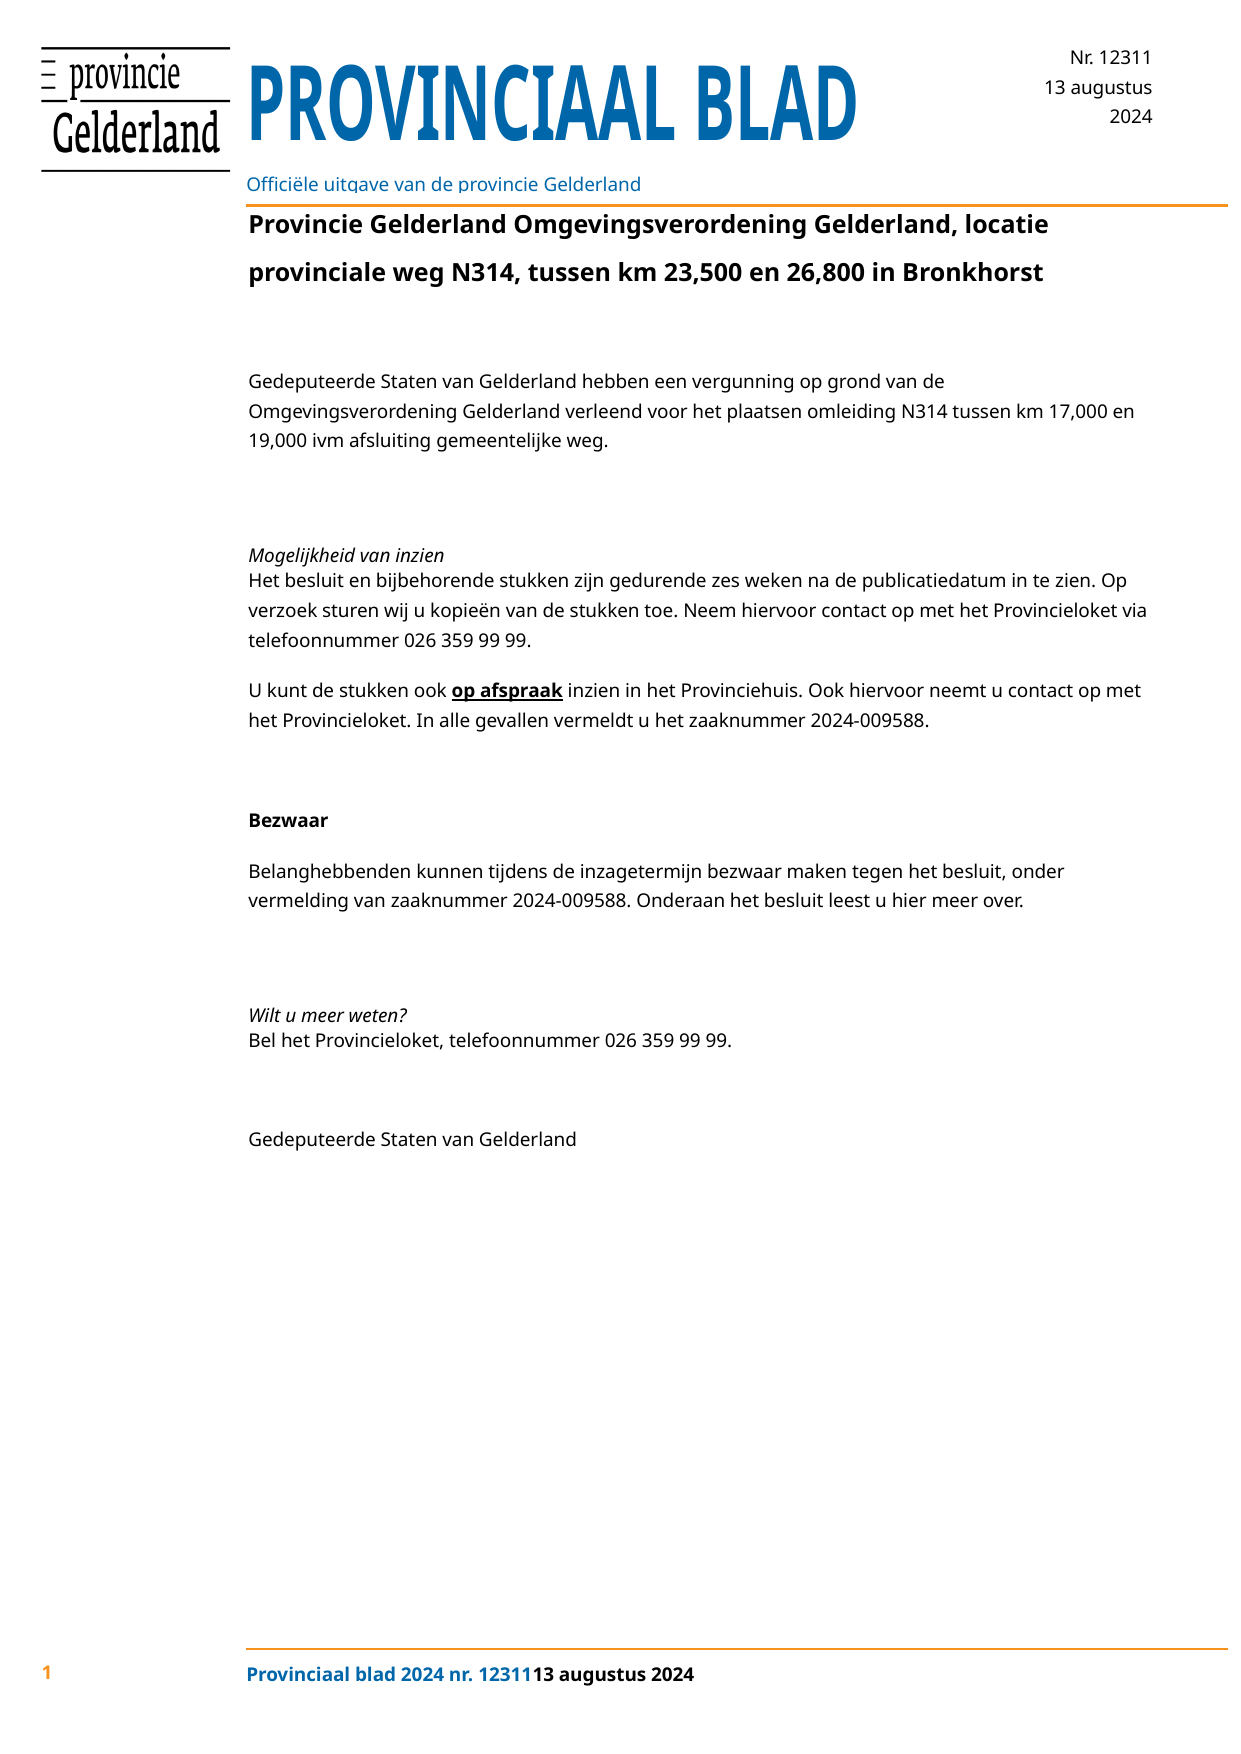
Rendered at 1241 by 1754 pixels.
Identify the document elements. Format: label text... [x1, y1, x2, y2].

text Wilt u meer weten? [248, 1002, 1152, 1028]
text U kunt de stukken ook op afspraak inzien in het Provinciehuis. Ook hiervoor neemt u contact op met het Provincieloket. In alle gevallen vermeldt u het zaaknummer 2024-009588. [248, 677, 1152, 732]
text Bel het Provincieloket, telefoonnummer 026 359 99 99. [248, 1028, 1152, 1053]
text Belanghebbenden kunnen tijdens de inzagetermijn bezwaar maken tegen het besluit, onder vermelding van zaaknummer 2024-009588. Onderaan het besluit leest u hier meer over. [248, 858, 1152, 913]
text Provincie Gelderland Omgevingsverordening Gelderland, locatie provinciale weg N314, tussen km 23,500 en 26,800 in Bronkhorst [248, 207, 1152, 288]
picture [41, 47, 231, 172]
text Mogelijkheid van inzien [248, 542, 1152, 568]
text Bezwaar [248, 808, 1152, 833]
text Gedeputeerde Staten van Gelderland hebben een vergunning op grond van de Omgevingsverordening Gelderland verleend voor het plaatsen omleiding N314 tussen km 17,000 en 19,000 ivm afsluiting gemeentelijke weg. [248, 368, 1152, 453]
text Het besluit en bijbehorende stukken zijn gedurende zes weken na de publicatiedatum in te zien. Op verzoek sturen wij u kopieën van de stukken toe. Neem hiervoor contact op met het Provincieloket via telefoonnummer 026 359 99 99. [248, 568, 1152, 652]
text Gedeputeerde Staten van Gelderland [248, 1126, 1152, 1152]
